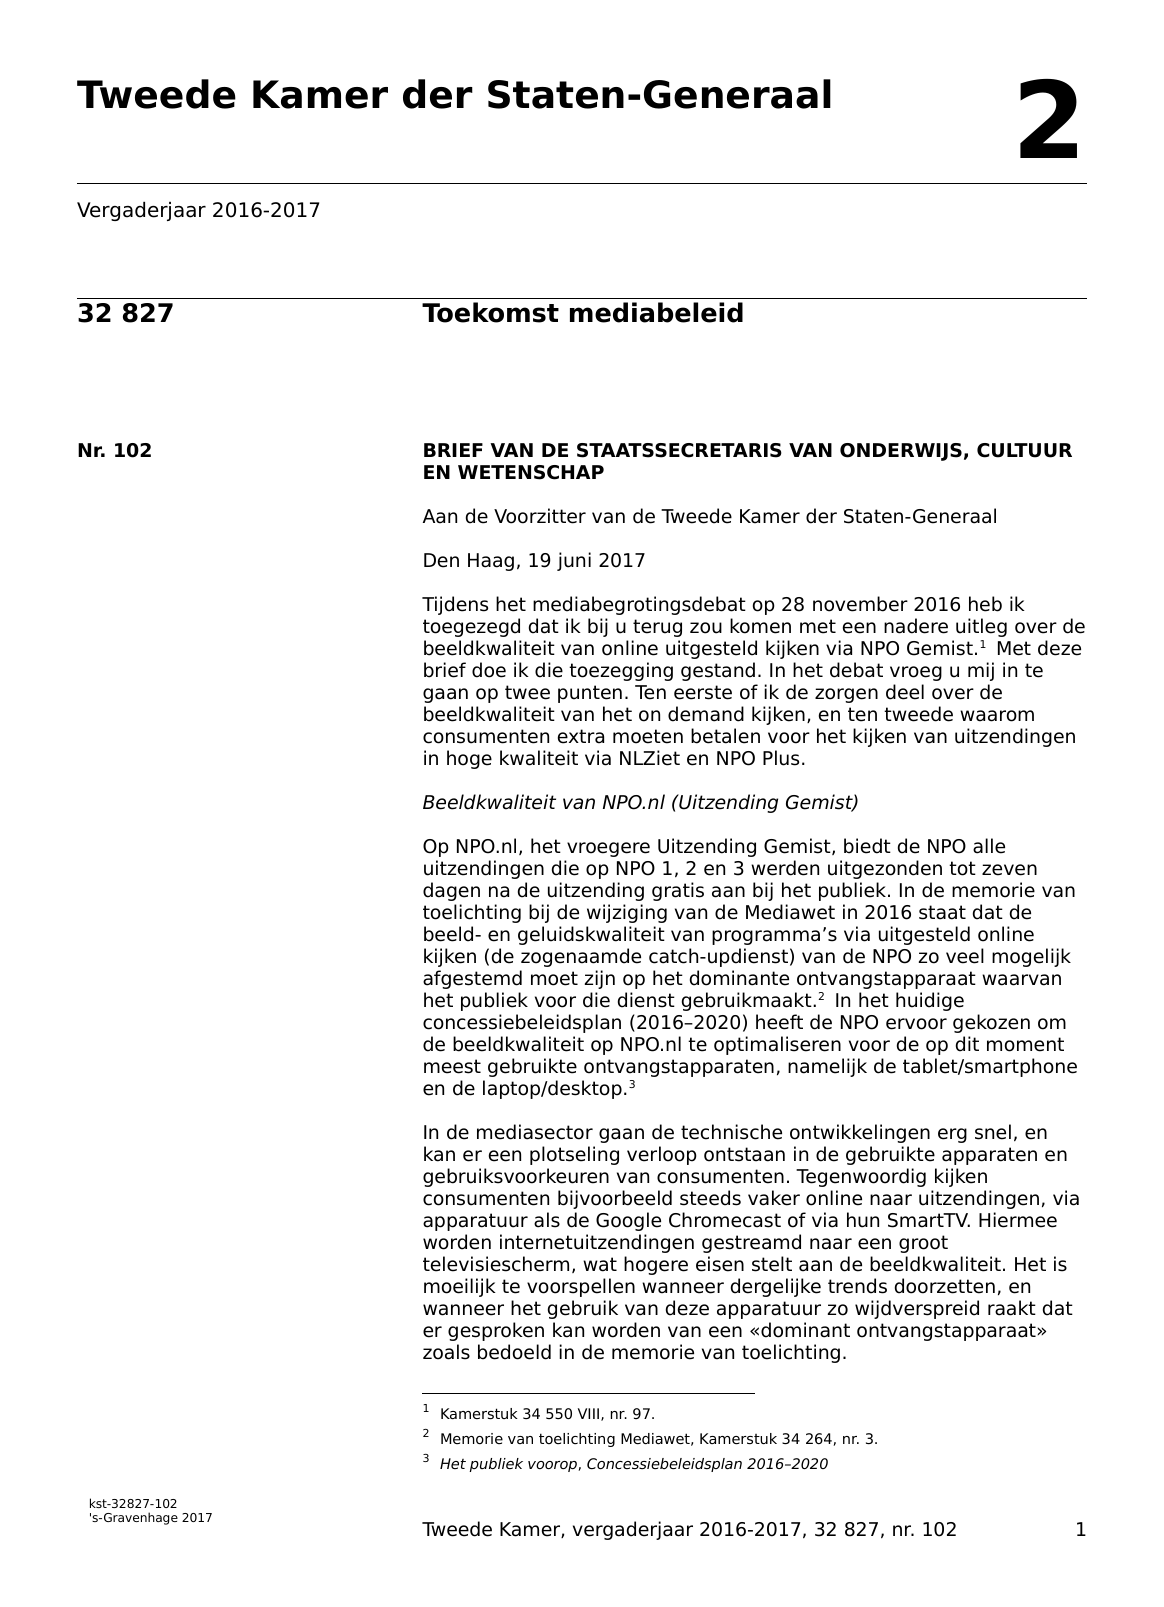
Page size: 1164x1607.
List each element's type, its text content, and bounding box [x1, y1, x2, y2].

table_header Tweede Kamer der Staten-Generaal [77, 59, 886, 183]
text 's-Gravenhage 2017 [88, 1511, 323, 1525]
text kst-32827-102 [88, 1497, 323, 1511]
text Aan de Voorzitter van de Tweede Kamer der Staten-Generaal [422, 506, 1087, 528]
text Het publiek voorop, Concessiebeleidsplan 2016–2020 [422, 1452, 1087, 1474]
text In de mediasector gaan de technische ontwikkelingen erg snel, en kan er een plotseling verloop ontstaan in de gebruikte apparaten en gebruiksvoorkeuren van consumenten. Tegenwoordig kijken consumenten bijvoorbeeld steeds vaker online naar uitzendingen, via apparatuur als de Google Chromecast of via hun SmartTV. Hiermee worden internetuitzendingen gestreamd naar een groot televisiescherm, wat hogere eisen stelt aan de beeldkwaliteit. Het is moeilijk te voorspellen wanneer dergelijke trends doorzetten, en wanneer het gebruik van deze apparatuur zo wijdverspreid raakt dat er gesproken kan worden van een «dominant ontvangstapparaat» zoals bedoeld in de memorie van toelichting. [422, 1122, 1087, 1364]
text Op NPO.nl, het vroegere Uitzending Gemist, biedt de NPO alle uitzendingen die op NPO 1, 2 en 3 werden uitgezonden tot zeven dagen na de uitzending gratis aan bij het publiek. In de memorie van toelichting bij de wijziging van de Mediawet in 2016 staat dat de beeld- en geluidskwaliteit van programma’s via uitgesteld online kijken (de zogenaamde catch-updienst) van de NPO zo veel mogelijk afgestemd moet zijn op het dominante ontvangstapparaat waarvan het publiek voor die dienst gebruikmaakt. In het huidige concessiebeleidsplan (2016–2020) heeft de NPO ervoor gekozen om de beeldkwaliteit op NPO.nl te optimaliseren voor de op dit moment meest gebruikte ontvangstapparaten, namelijk de tablet/smartphone en de laptop/desktop. [422, 836, 1087, 1100]
subtitle 32 827 Toekomst mediabeleid [77, 299, 1087, 329]
table_header 2 [886, 59, 1087, 183]
table_cell Vergaderjaar 2016-2017 [77, 184, 1087, 298]
subtitle Nr. 102 BRIEF VAN DE STAATSSECRETARIS VAN ONDERWIJS, CULTUUR EN WETENSCHAP [77, 440, 1087, 484]
text Kamerstuk 34 550 VIII, nr. 97. [422, 1402, 1087, 1424]
subtitle Beeldkwaliteit van NPO.nl (Uitzending Gemist) [422, 792, 1087, 814]
text Den Haag, 19 juni 2017 [422, 550, 1087, 572]
text Memorie van toelichting Mediawet, Kamerstuk 34 264, nr. 3. [422, 1427, 1087, 1449]
text Tijdens het mediabegrotingsdebat op 28 november 2016 heb ik toegezegd dat ik bij u terug zou komen met een nadere uitleg over de beeldkwaliteit van online uitgesteld kijken via NPO Gemist. Met deze brief doe ik die toezegging gestand. In het debat vroeg u mij in te gaan op twee punten. Ten eerste of ik de zorgen deel over de beeldkwaliteit van het on demand kijken, en ten tweede waarom consumenten extra moeten betalen voor het kijken van uitzendingen in hoge kwaliteit via NLZiet en NPO Plus. [422, 594, 1087, 770]
